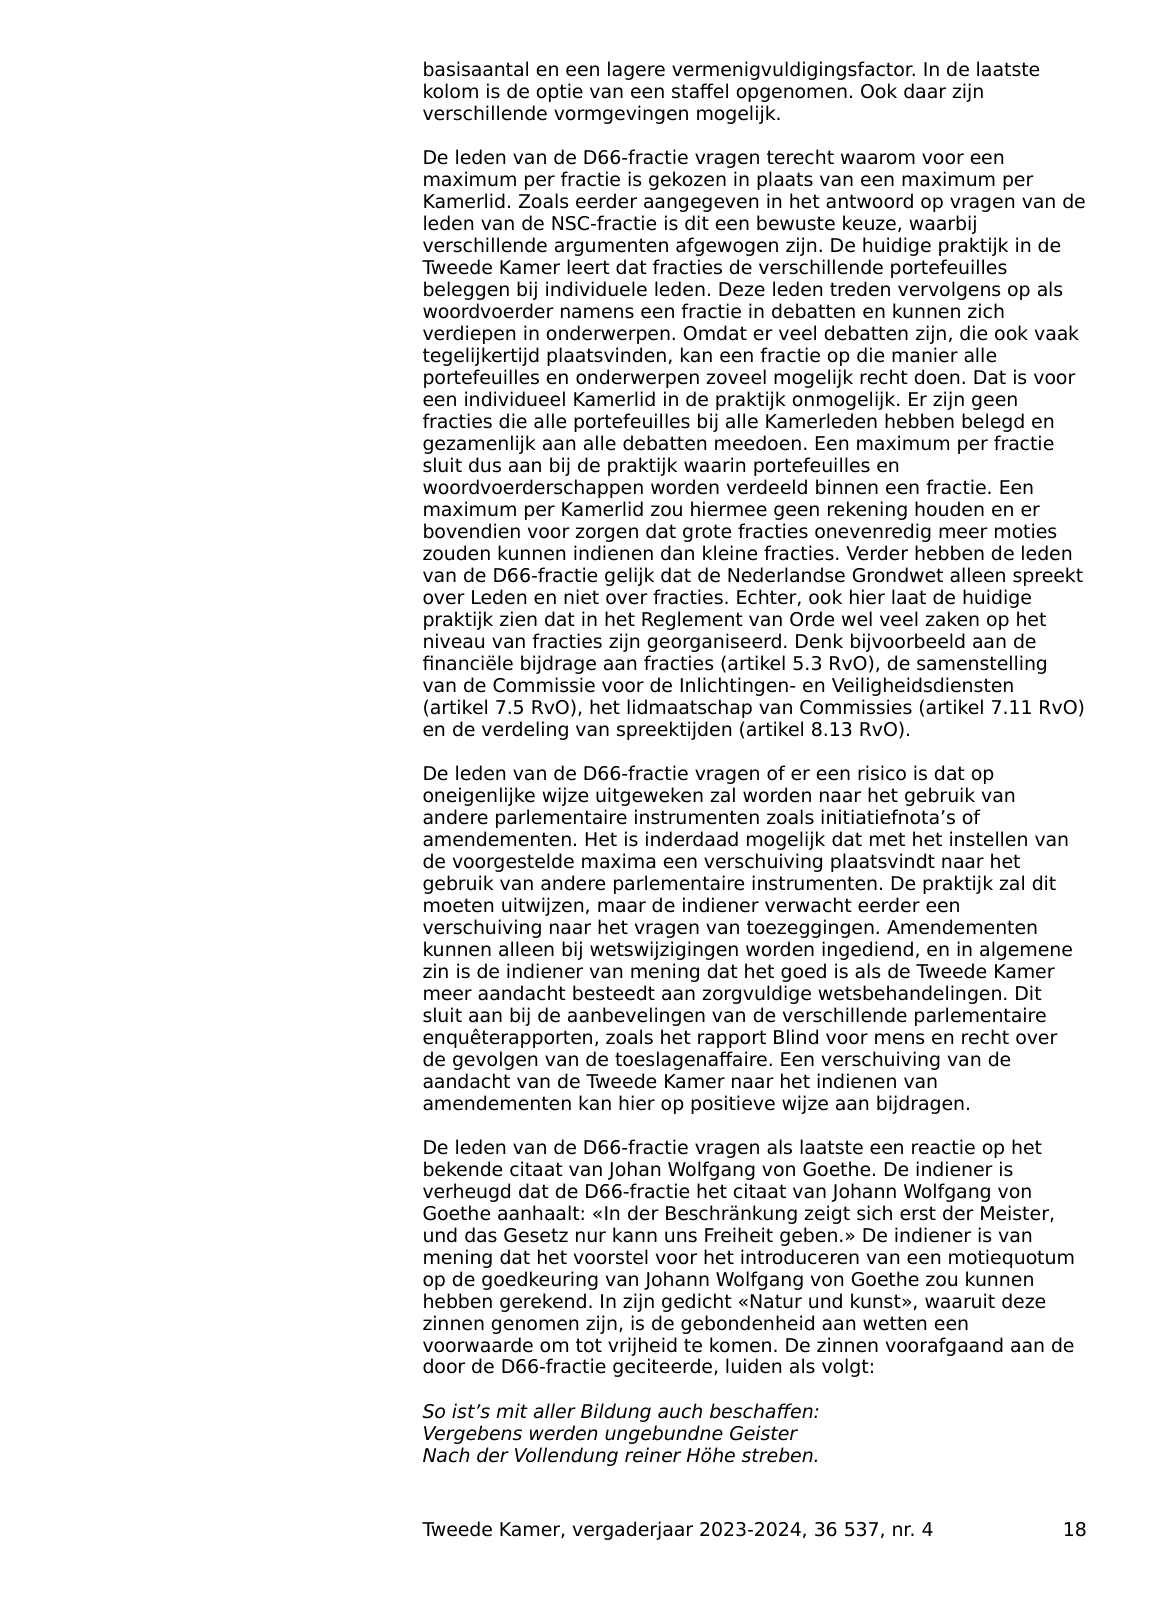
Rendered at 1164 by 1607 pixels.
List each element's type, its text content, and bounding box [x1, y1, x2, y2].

text So ist’s mit aller Bildung auch beschaffen: [422, 1401, 1087, 1423]
text basisaantal en een lagere vermenigvuldigingsfactor. In de laatste kolom is de optie van een staffel opgenomen. Ook daar zijn verschillende vormgevingen mogelijk. [422, 59, 1087, 125]
text De leden van de D66-fractie vragen als laatste een reactie op het bekende citaat van Johan Wolfgang von Goethe. De indiener is verheugd dat de D66-fractie het citaat van Johann Wolfgang von Goethe aanhaalt: «In der Beschränkung zeigt sich erst der Meister, und das Gesetz nur kann uns Freiheit geben.» De indiener is van mening dat het voorstel voor het introduceren van een motiequotum op de goedkeuring van Johann Wolfgang von Goethe zou kunnen hebben gerekend. In zijn gedicht «Natur und kunst», waaruit deze zinnen genomen zijn, is de gebondenheid aan wetten een voorwaarde om tot vrijheid te komen. De zinnen voorafgaand aan de door de D66-fractie geciteerde, luiden als volgt: [422, 1137, 1087, 1378]
text Vergebens werden ungebundne Geister [422, 1423, 1087, 1444]
text De leden van de D66-fractie vragen of er een risico is dat op oneigenlijke wijze uitgeweken zal worden naar het gebruik van andere parlementaire instrumenten zoals initiatiefnota’s of amendementen. Het is inderdaad mogelijk dat met het instellen van de voorgestelde maxima een verschuiving plaatsvindt naar het gebruik van andere parlementaire instrumenten. De praktijk zal dit moeten uitwijzen, maar de indiener verwacht eerder een verschuiving naar het vragen van toezeggingen. Amendementen kunnen alleen bij wetswijzigingen worden ingediend, en in algemene zin is de indiener van mening dat het goed is als de Tweede Kamer meer aandacht besteedt aan zorgvuldige wetsbehandelingen. Dit sluit aan bij de aanbevelingen van de verschillende parlementaire enquêterapporten, zoals het rapport Blind voor mens en recht over de gevolgen van de toeslagenaffaire. Een verschuiving van de aandacht van de Tweede Kamer naar het indienen van amendementen kan hier op positieve wijze aan bijdragen. [422, 763, 1087, 1114]
text De leden van de D66-fractie vragen terecht waarom voor een maximum per fractie is gekozen in plaats van een maximum per Kamerlid. Zoals eerder aangegeven in het antwoord op vragen van de leden van de NSC-fractie is dit een bewuste keuze, waarbij verschillende argumenten afgewogen zijn. De huidige praktijk in de Tweede Kamer leert dat fracties de verschillende portefeuilles beleggen bij individuele leden. Deze leden treden vervolgens op als woordvoerder namens een fractie in debatten en kunnen zich verdiepen in onderwerpen. Omdat er veel debatten zijn, die ook vaak tegelijkertijd plaatsvinden, kan een fractie op die manier alle portefeuilles en onderwerpen zoveel mogelijk recht doen. Dat is voor een individueel Kamerlid in de praktijk onmogelijk. Er zijn geen fracties die alle portefeuilles bij alle Kamerleden hebben belegd en gezamenlijk aan alle debatten meedoen. Een maximum per fractie sluit dus aan bij de praktijk waarin portefeuilles en woordvoerderschappen worden verdeeld binnen een fractie. Een maximum per Kamerlid zou hiermee geen rekening houden en er bovendien voor zorgen dat grote fracties onevenredig meer moties zouden kunnen indienen dan kleine fracties. Verder hebben de leden van de D66-fractie gelijk dat de Nederlandse Grondwet alleen spreekt over Leden en niet over fracties. Echter, ook hier laat de huidige praktijk zien dat in het Reglement van Orde wel veel zaken op het niveau van fracties zijn georganiseerd. Denk bijvoorbeeld aan de financiële bijdrage aan fracties (artikel 5.3 RvO), de samenstelling van de Commissie voor de Inlichtingen- en Veiligheidsdiensten (artikel 7.5 RvO), het lidmaatschap van Commissies (artikel 7.11 RvO) en de verdeling van spreektijden (artikel 8.13 RvO). [422, 147, 1087, 741]
text Nach der Vollendung reiner Höhe streben. [422, 1444, 1087, 1467]
